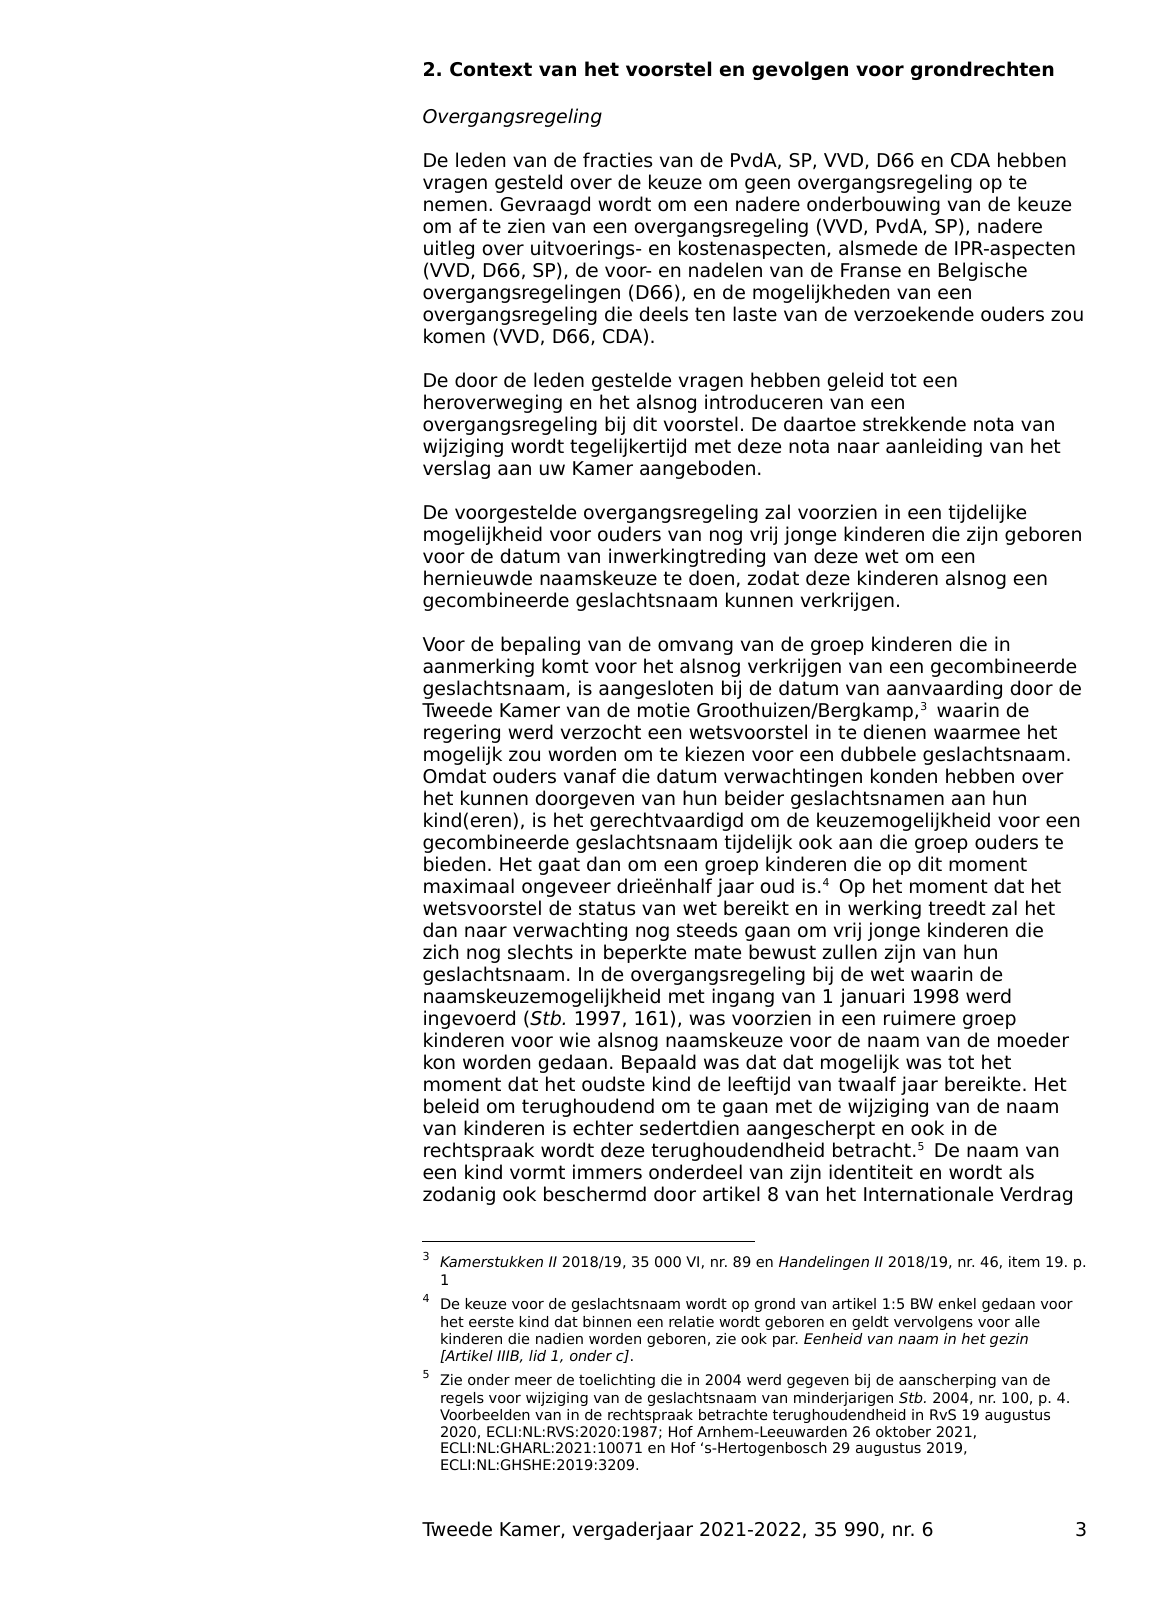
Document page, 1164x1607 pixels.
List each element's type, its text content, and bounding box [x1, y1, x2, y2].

subtitle 2. Context van het voorstel en gevolgen voor grondrechten [422, 59, 1087, 81]
text De keuze voor de geslachtsnaam wordt op grond van artikel 1:5 BW enkel gedaan voor het eerste kind dat binnen een relatie wordt geboren en geldt vervolgens voor alle kinderen die nadien worden geboren, zie ook par. Eenheid van naam in het gezin [Artikel IIIB, lid 1, onder c]. [422, 1292, 1087, 1365]
subtitle Overgangsregeling [422, 106, 1087, 128]
text De door de leden gestelde vragen hebben geleid tot een heroverweging en het alsnog introduceren van een overgangsregeling bij dit voorstel. De daartoe strekkende nota van wijziging wordt tegelijkertijd met deze nota naar aanleiding van het verslag aan uw Kamer aangeboden. [422, 370, 1087, 480]
text De voorgestelde overgangsregeling zal voorzien in een tijdelijke mogelijkheid voor ouders van nog vrij jonge kinderen die zijn geboren voor de datum van inwerkingtreding van deze wet om een hernieuwde naamskeuze te doen, zodat deze kinderen alsnog een gecombineerde geslachtsnaam kunnen verkrijgen. [422, 502, 1087, 612]
text Voor de bepaling van de omvang van de groep kinderen die in aanmerking komt voor het alsnog verkrijgen van een gecombineerde geslachtsnaam, is aangesloten bij de datum van aanvaarding door de Tweede Kamer van de motie Groothuizen/Bergkamp, waarin de regering werd verzocht een wetsvoorstel in te dienen waarmee het mogelijk zou worden om te kiezen voor een dubbele geslachtsnaam. Omdat ouders vanaf die datum verwachtingen konden hebben over het kunnen doorgeven van hun beider geslachtsnamen aan hun kind(eren), is het gerechtvaardigd om de keuzemogelijkheid voor een gecombineerde geslachtsnaam tijdelijk ook aan die groep ouders te bieden. Het gaat dan om een groep kinderen die op dit moment maximaal ongeveer drieënhalf jaar oud is. Op het moment dat het wetsvoorstel de status van wet bereikt en in werking treedt zal het dan naar verwachting nog steeds gaan om vrij jonge kinderen die zich nog slechts in beperkte mate bewust zullen zijn van hun geslachtsnaam. In de overgangsregeling bij de wet waarin de naamskeuzemogelijkheid met ingang van 1 januari 1998 werd ingevoerd (Stb. 1997, 161), was voorzien in een ruimere groep kinderen voor wie alsnog naamskeuze voor de naam van de moeder kon worden gedaan. Bepaald was dat dat mogelijk was tot het moment dat het oudste kind de leeftijd van twaalf jaar bereikte. Het beleid om terughoudend om te gaan met de wijziging van de naam van kinderen is echter sedertdien aangescherpt en ook in de rechtspraak wordt deze terughoudendheid betracht. De naam van een kind vormt immers onderdeel van zijn identiteit en wordt als zodanig ook beschermd door artikel 8 van het Internationale Verdrag [422, 634, 1087, 1206]
text De leden van de fracties van de PvdA, SP, VVD, D66 en CDA hebben vragen gesteld over de keuze om geen overgangsregeling op te nemen. Gevraagd wordt om een nadere onderbouwing van de keuze om af te zien van een overgangsregeling (VVD, PvdA, SP), nadere uitleg over uitvoerings- en kostenaspecten, alsmede de IPR-aspecten (VVD, D66, SP), de voor- en nadelen van de Franse en Belgische overgangsregelingen (D66), en de mogelijkheden van een overgangsregeling die deels ten laste van de verzoekende ouders zou komen (VVD, D66, CDA). [422, 150, 1087, 348]
text Zie onder meer de toelichting die in 2004 werd gegeven bij de aanscherping van de regels voor wijziging van de geslachtsnaam van minderjarigen Stb. 2004, nr. 100, p. 4. Voorbeelden van in de rechtspraak betrachte terughoudendheid in RvS 19 augustus 2020, ECLI:NL:RVS:2020:1987; Hof Arnhem-Leeuwarden 26 oktober 2021, ECLI:NL:GHARL:2021:10071 en Hof ‘s-Hertogenbosch 29 augustus 2019, ECLI:NL:GHSHE:2019:3209. [422, 1368, 1087, 1474]
text Kamerstukken II 2018/19, 35 000 VI, nr. 89 en Handelingen II 2018/19, nr. 46, item 19. p. 1 [422, 1250, 1087, 1289]
